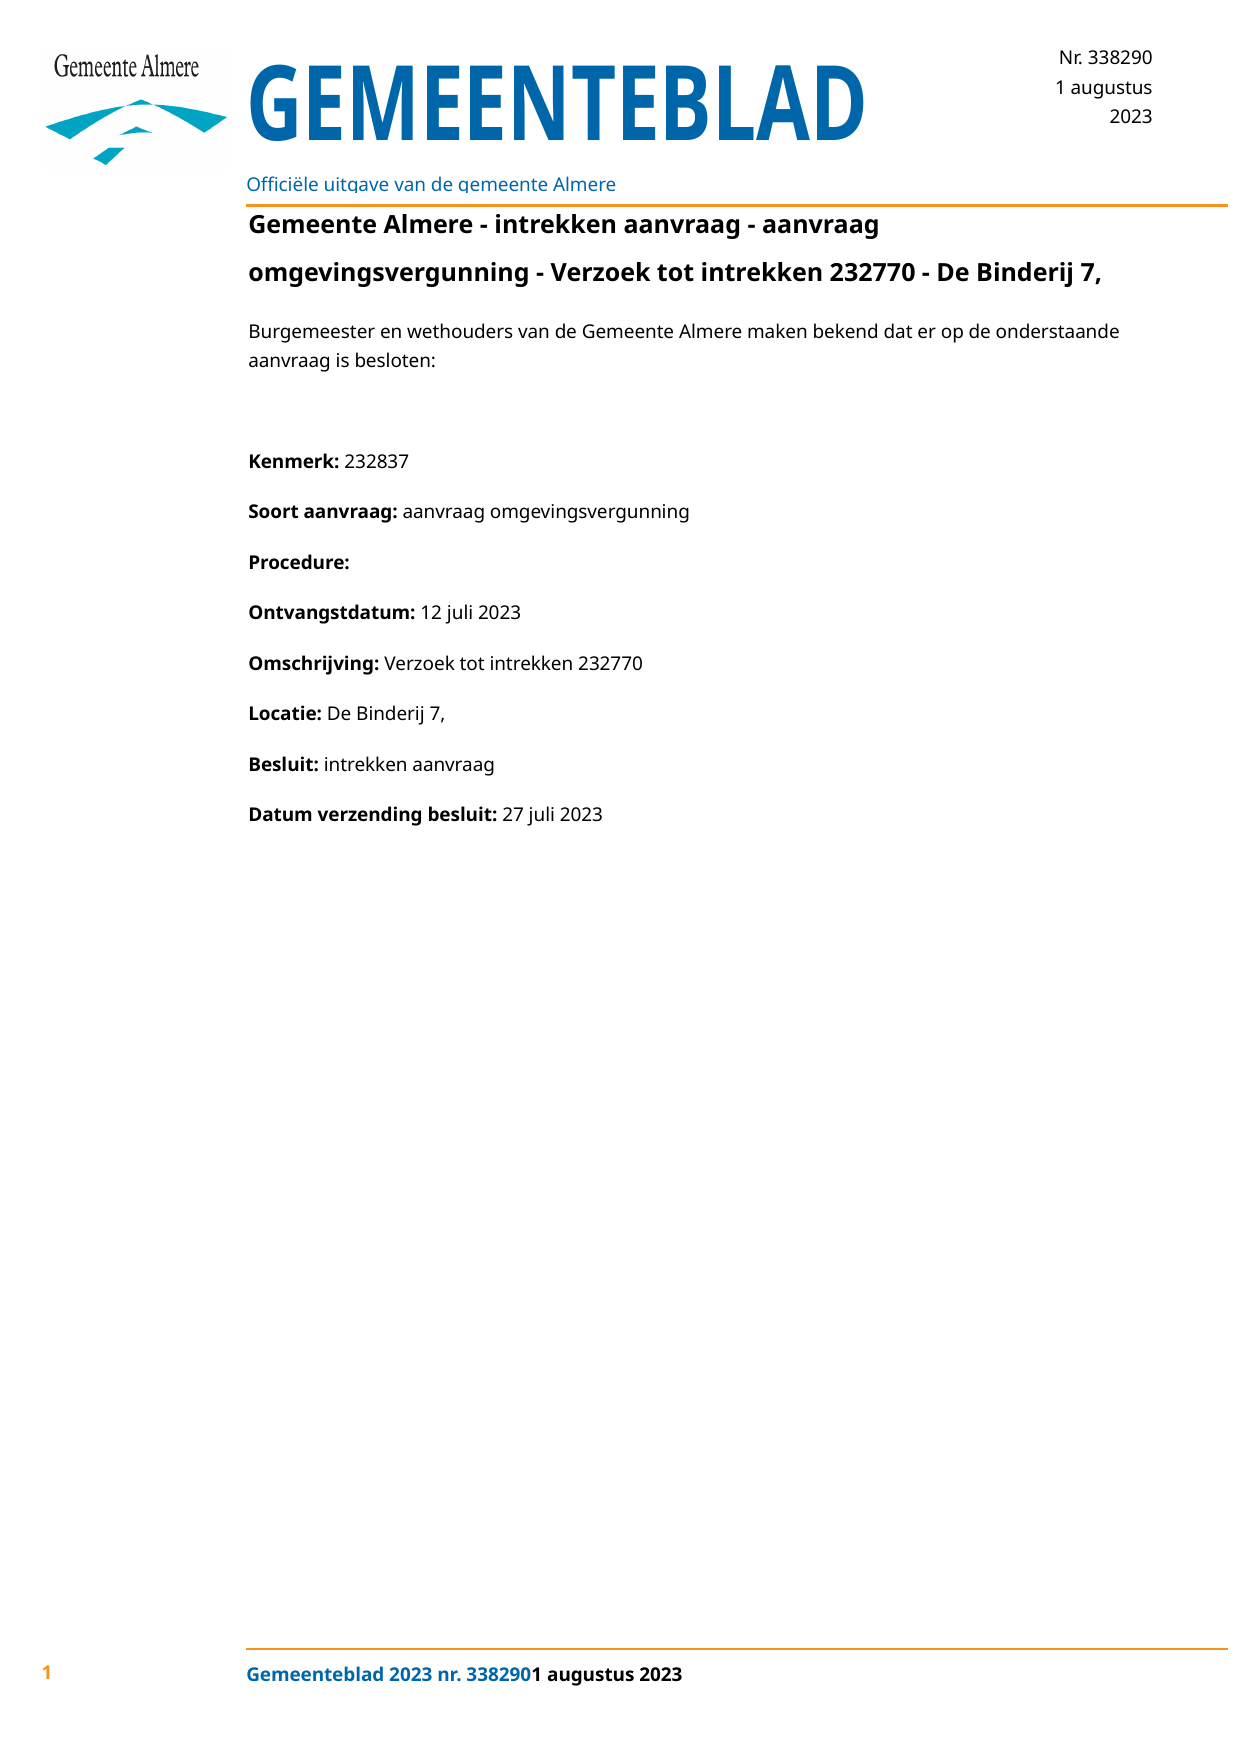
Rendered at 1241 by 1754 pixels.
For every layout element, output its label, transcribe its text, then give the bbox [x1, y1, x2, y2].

text Burgemeester en wethouders van de Gemeente Almere maken bekend dat er op de onderstaande aanvraag is besloten: [248, 318, 1152, 373]
text Soort aanvraag: aanvraag omgevingsvergunning [248, 499, 1152, 524]
picture [41, 47, 231, 172]
text Locatie: De Binderij 7, [248, 700, 1152, 726]
text Kenmerk: 232837 [248, 448, 1152, 474]
text Procedure: [248, 549, 1152, 575]
text Besluit: intrekken aanvraag [248, 751, 1152, 777]
text Ontvangstdatum: 12 juli 2023 [248, 599, 1152, 625]
text Gemeente Almere - intrekken aanvraag - aanvraag omgevingsvergunning - Verzoek tot intrekken 232770 - De Binderij 7, [248, 207, 1152, 288]
text Datum verzending besluit: 27 juli 2023 [248, 801, 1152, 827]
text Omschrijving: Verzoek tot intrekken 232770 [248, 650, 1152, 676]
